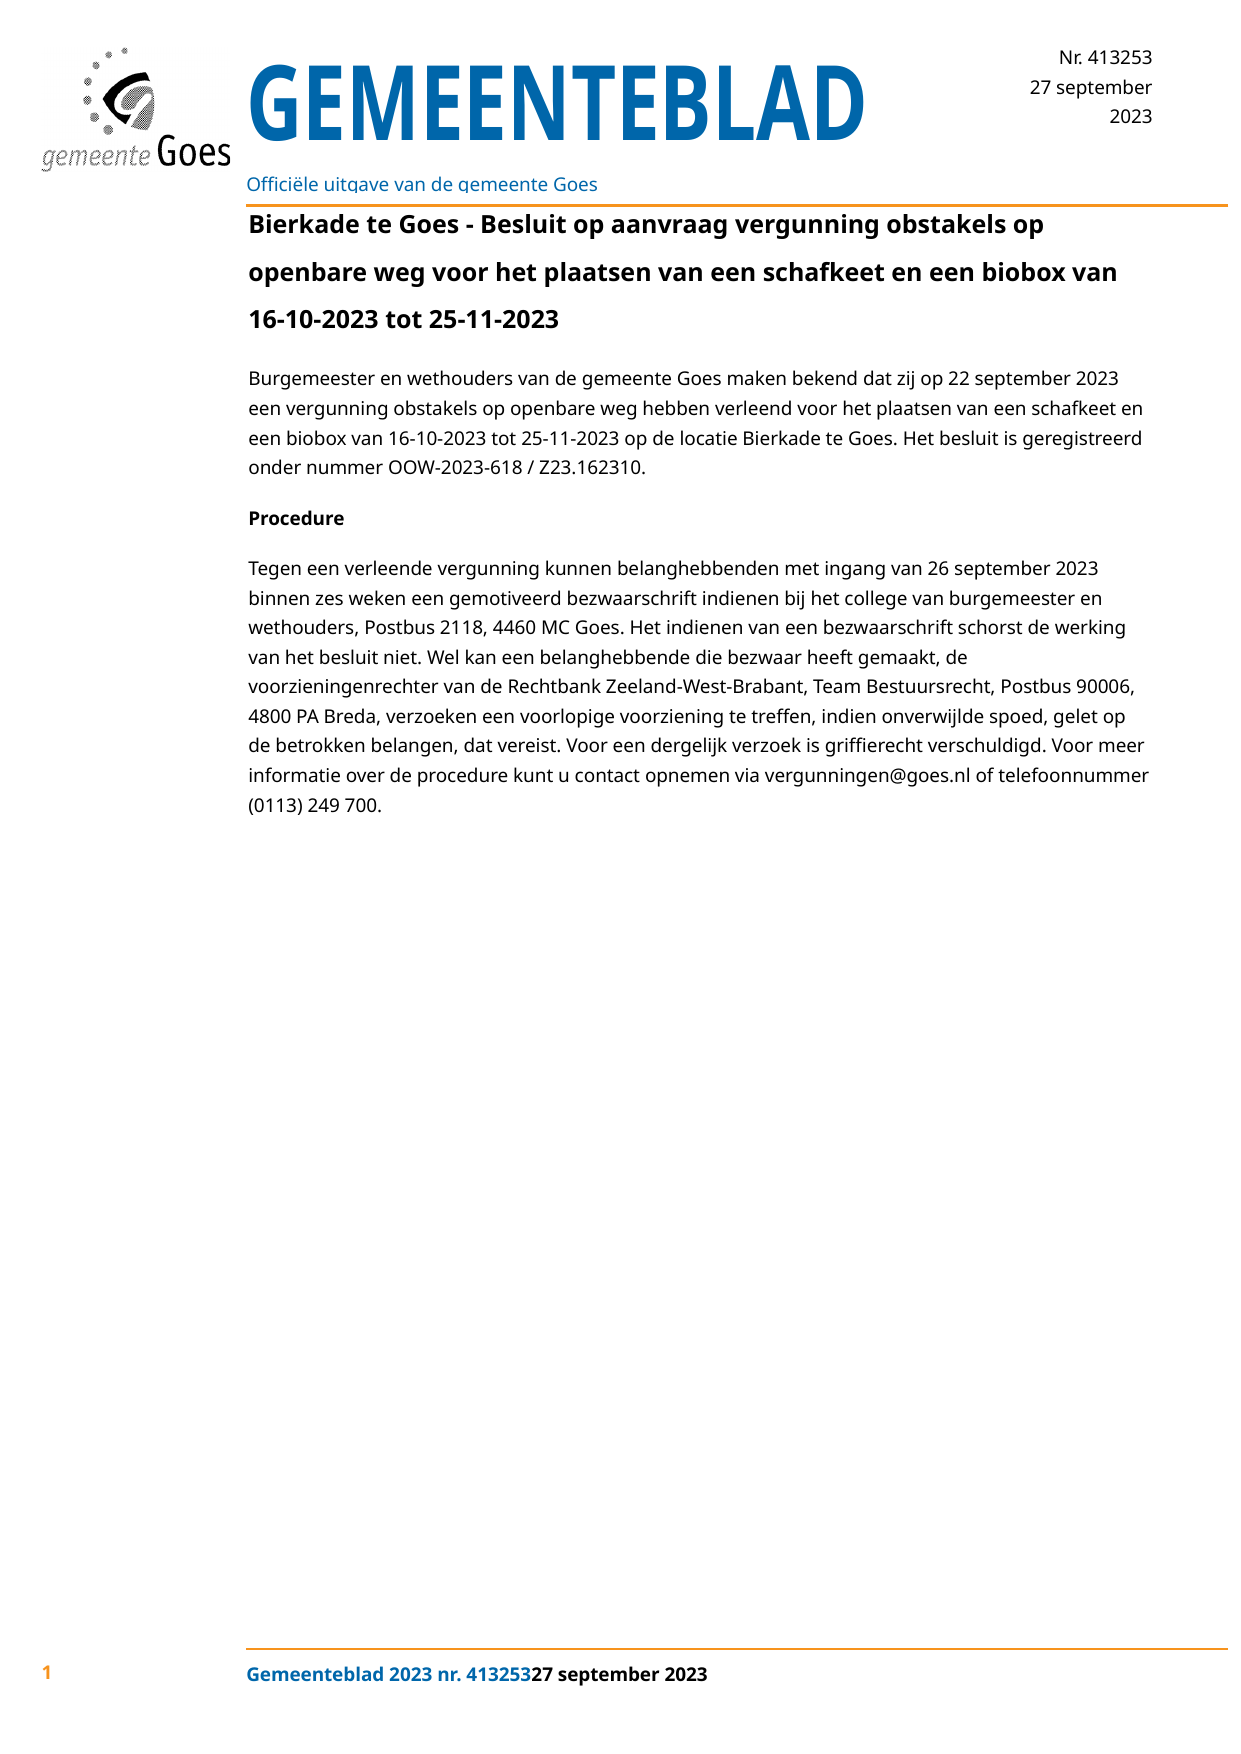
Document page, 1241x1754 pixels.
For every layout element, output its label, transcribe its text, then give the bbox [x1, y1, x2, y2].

text Burgemeester en wethouders van de gemeente Goes maken bekend dat zij op 22 september 2023 een vergunning obstakels op openbare weg hebben verleend voor het plaatsen van een schafkeet en een biobox van 16-10-2023 tot 25-11-2023 op de locatie Bierkade te Goes. Het besluit is geregistreerd onder nummer OOW-2023-618 / Z23.162310. [248, 366, 1152, 480]
picture [41, 47, 231, 172]
text Procedure [248, 505, 1152, 530]
text Tegen een verleende vergunning kunnen belanghebbenden met ingang van 26 september 2023 binnen zes weken een gemotiveerd bezwaarschrift indienen bij het college van burgemeester en wethouders, Postbus 2118, 4460 MC Goes. Het indienen van een bezwaarschrift schorst de werking van het besluit niet. Wel kan een belanghebbende die bezwaar heeft gemaakt, de voorzieningenrechter van de Rechtbank Zeeland-West-Brabant, Team Bestuursrecht, Postbus 90006, 4800 PA Breda, verzoeken een voorlopige voorziening te treffen, indien onverwijlde spoed, gelet op de betrokken belangen, dat vereist. Voor een dergelijk verzoek is griffierecht verschuldigd. Voor meer informatie over de procedure kunt u contact opnemen via vergunningen@goes.nl of telefoonnummer (0113) 249 700. [248, 555, 1152, 817]
text Bierkade te Goes - Besluit op aanvraag vergunning obstakels op openbare weg voor het plaatsen van een schafkeet en een biobox van 16-10-2023 tot 25-11-2023 [248, 207, 1152, 336]
